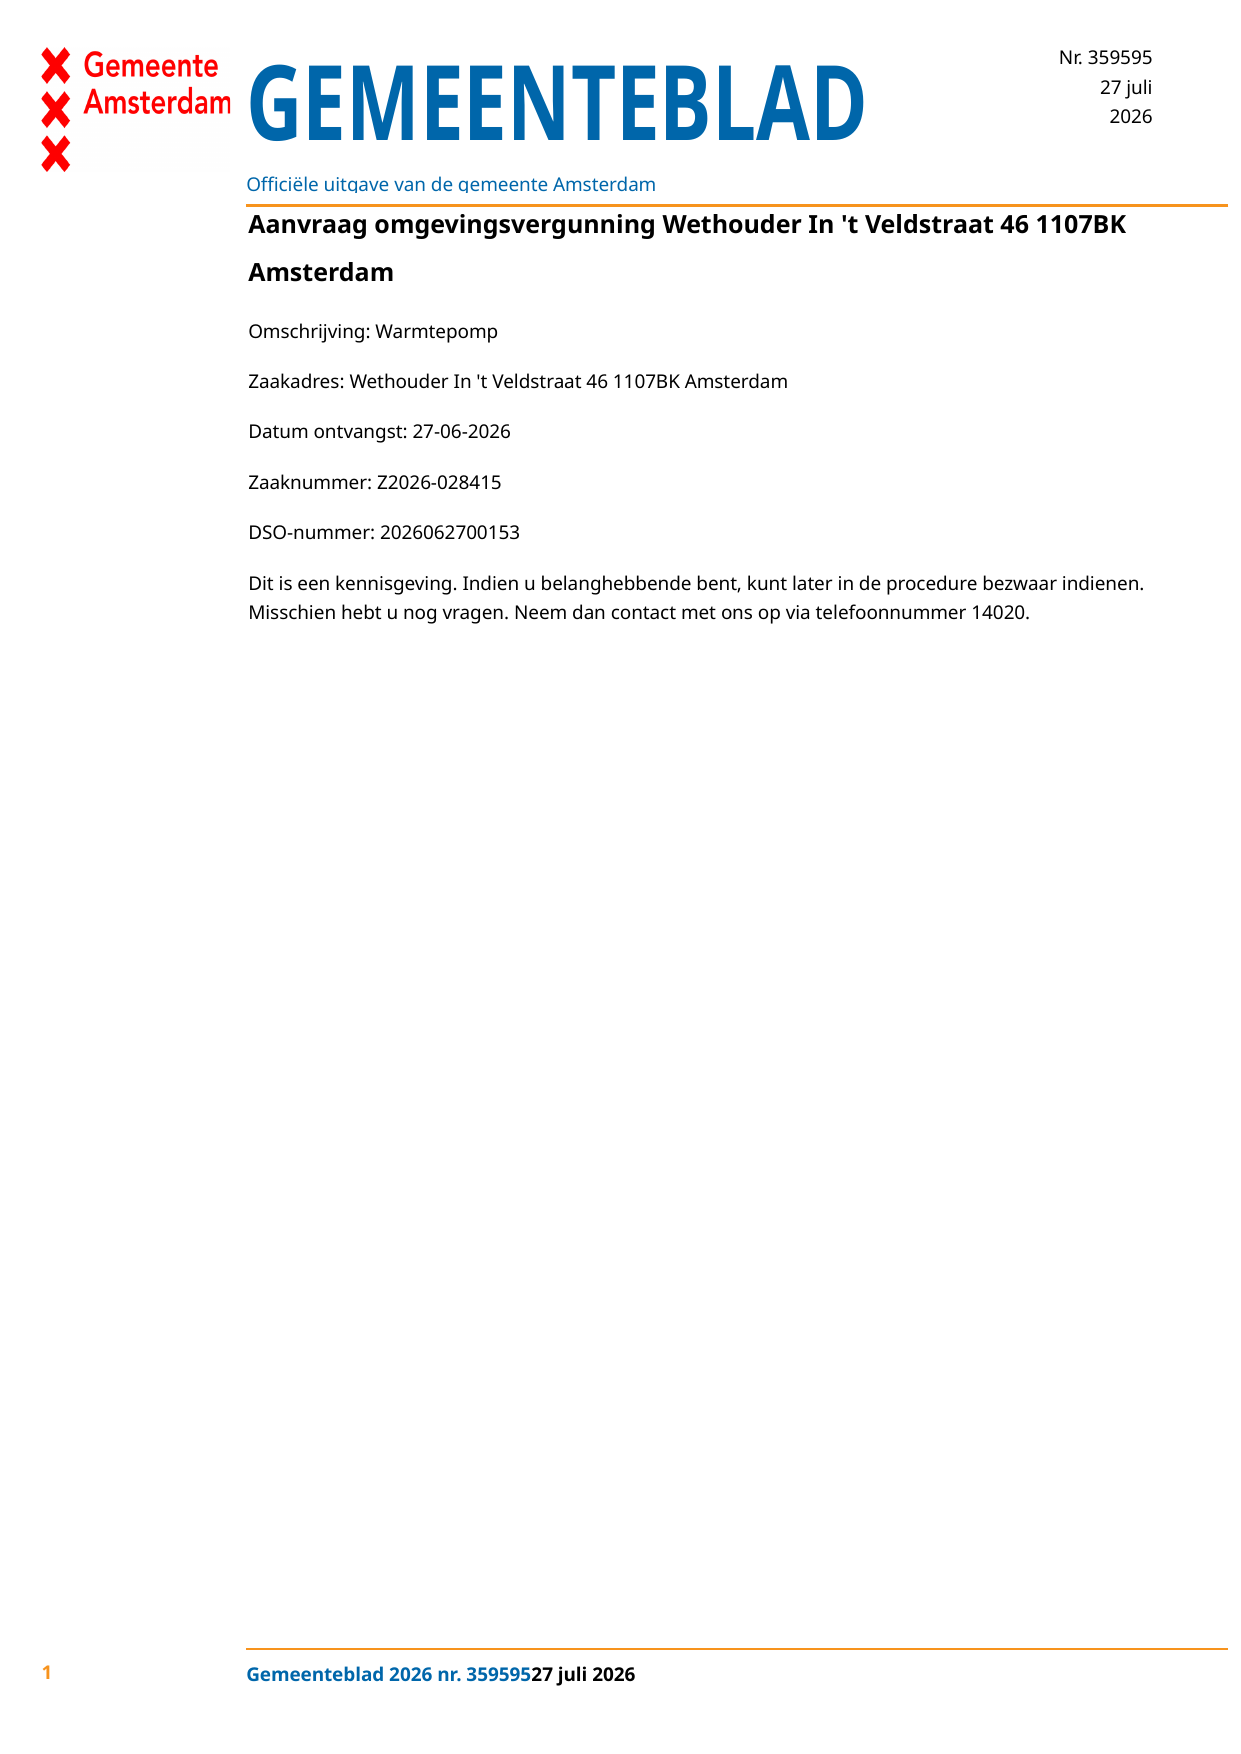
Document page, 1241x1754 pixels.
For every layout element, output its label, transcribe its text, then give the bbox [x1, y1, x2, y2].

text Dit is een kennisgeving. Indien u belanghebbende bent, kunt later in de procedure bezwaar indienen. Misschien hebt u nog vragen. Neem dan contact met ons op via telefoonnummer 14020. [248, 570, 1152, 625]
text DSO-nummer: 2026062700153 [248, 519, 1152, 545]
picture [41, 47, 231, 172]
text Aanvraag omgevingsvergunning Wethouder In 't Veldstraat 46 1107BK Amsterdam [248, 207, 1152, 288]
text Zaakadres: Wethouder In 't Veldstraat 46 1107BK Amsterdam [248, 368, 1152, 394]
text Omschrijving: Warmtepomp [248, 318, 1152, 344]
text Datum ontvangst: 27-06-2026 [248, 419, 1152, 444]
text Zaaknummer: Z2026-028415 [248, 469, 1152, 495]
